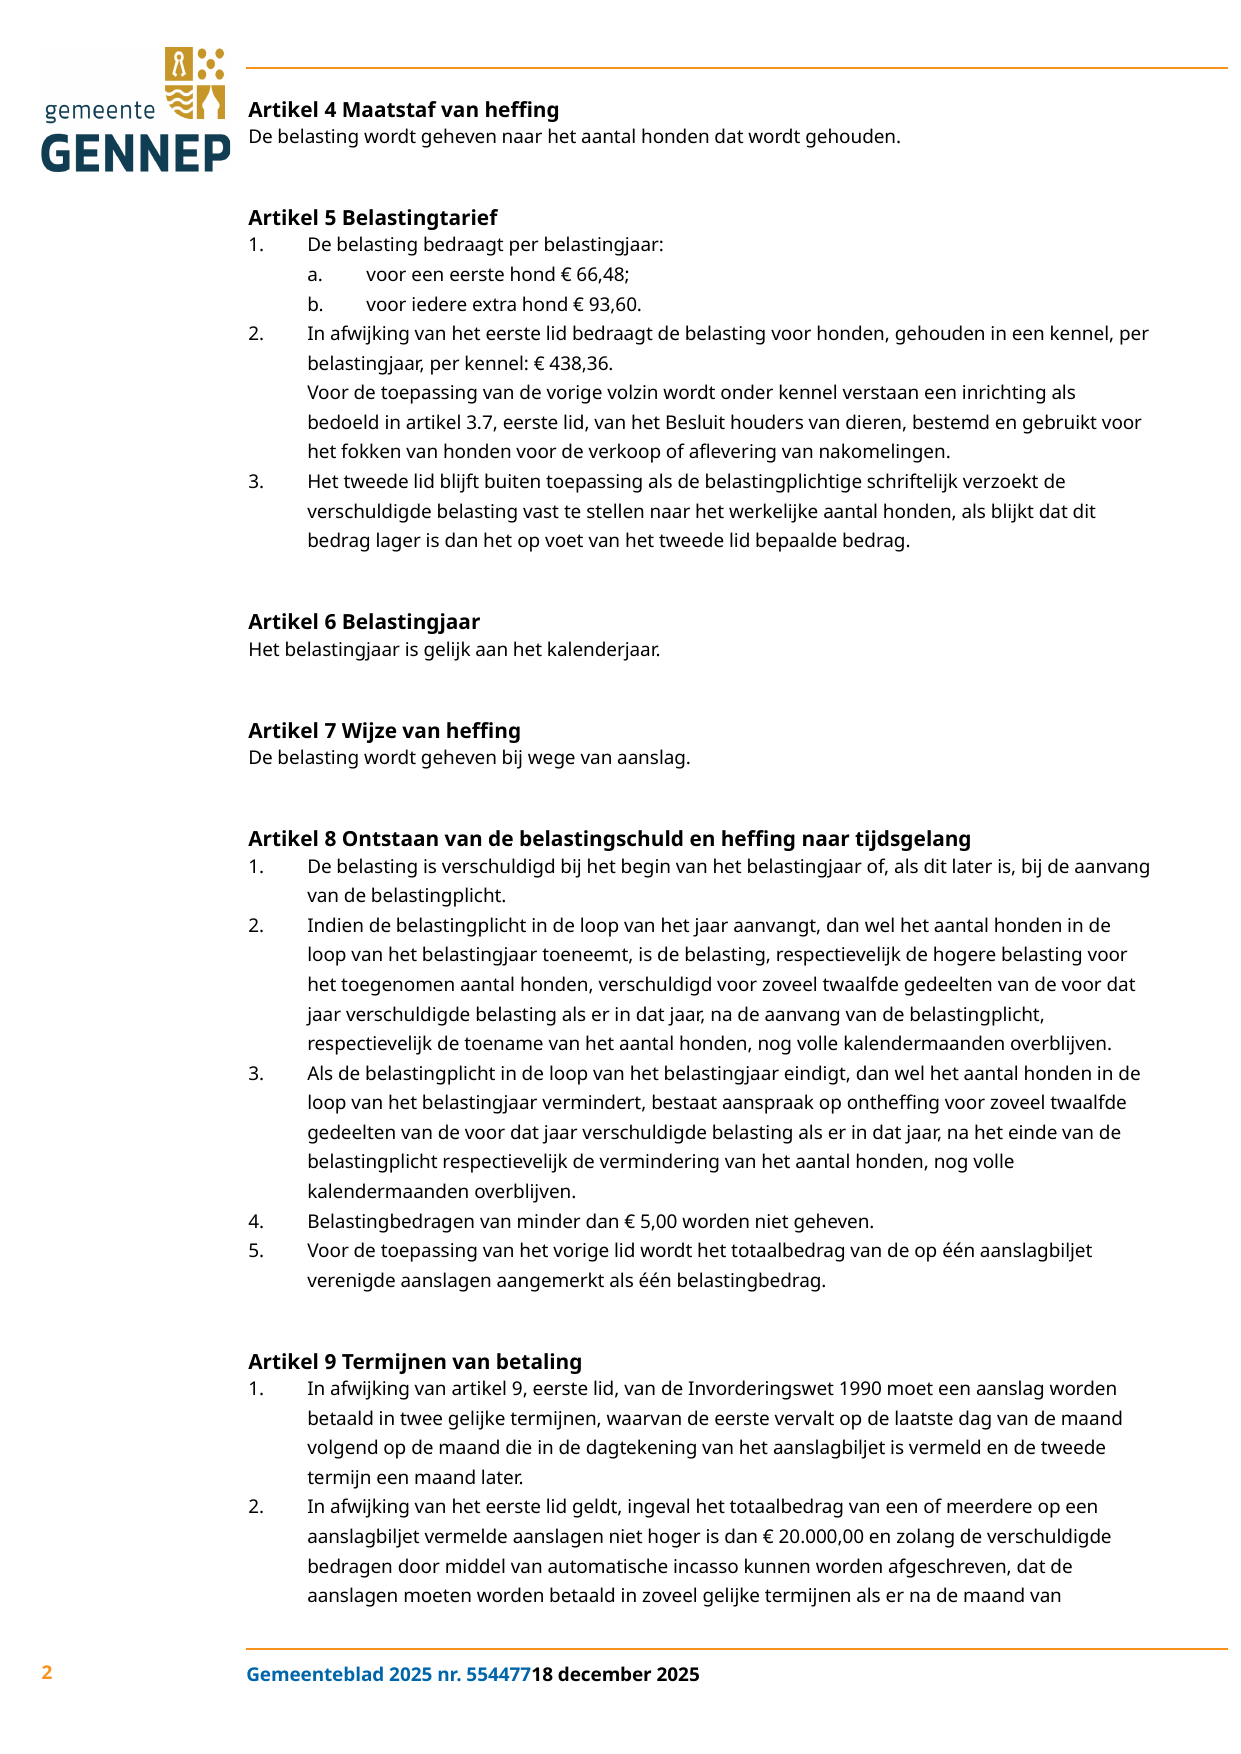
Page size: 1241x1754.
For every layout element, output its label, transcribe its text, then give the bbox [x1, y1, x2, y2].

list De belasting is verschuldigd bij het begin van het belastingjaar of, als dit later is, bij de aanvang van de belastingplicht. [248, 853, 1152, 908]
list Belastingbedragen van minder dan € 5,00 worden niet geheven. [248, 1208, 1152, 1233]
text Artikel 8 Ontstaan van de belastingschuld en heffing naar tijdsgelang [248, 824, 1152, 853]
list Voor de toepassing van de vorige volzin wordt onder kennel verstaan een inrichting als bedoeld in artikel 3.7, eerste lid, van het Besluit houders van dieren, bestemd en gebruikt voor het fokken van honden voor de verkoop of aflevering van nakomelingen. [248, 379, 1152, 464]
picture [41, 47, 231, 172]
text De belasting wordt geheven naar het aantal honden dat wordt gehouden. [248, 123, 1152, 149]
list voor iedere extra hond € 93,60. [307, 291, 1152, 317]
text Artikel 6 Belastingjaar [248, 607, 1152, 636]
list voor een eerste hond € 66,48; [307, 261, 1152, 287]
list In afwijking van het eerste lid geldt, ingeval het totaalbedrag van een of meerdere op een aanslagbiljet vermelde aanslagen niet hoger is dan € 20.000,00 en zolang de verschuldigde bedragen door middel van automatische incasso kunnen worden afgeschreven, dat de aanslagen moeten worden betaald in zoveel gelijke termijnen als er na de maand van [248, 1494, 1152, 1608]
text Artikel 4 Maatstaf van heffing [248, 95, 1152, 123]
list Voor de toepassing van het vorige lid wordt het totaalbedrag van de op één aanslagbiljet verenigde aanslagen aangemerkt als één belastingbedrag. [248, 1237, 1152, 1293]
list De belasting bedraagt per belastingjaar: [248, 232, 1152, 257]
list In afwijking van artikel 9, eerste lid, van de Invorderingswet 1990 moet een aanslag worden betaald in twee gelijke termijnen, waarvan de eerste vervalt op de laatste dag van de maand volgend op de maand die in de dagtekening van het aanslagbiljet is vermeld en de tweede termijn een maand later. [248, 1375, 1152, 1490]
list Het tweede lid blijft buiten toepassing als de belastingplichtige schriftelijk verzoekt de verschuldigde belasting vast te stellen naar het werkelijke aantal honden, als blijkt dat dit bedrag lager is dan het op voet van het tweede lid bepaalde bedrag. [248, 468, 1152, 553]
list In afwijking van het eerste lid bedraagt de belasting voor honden, gehouden in een kennel, per belastingjaar, per kennel: € 438,36. [248, 320, 1152, 376]
text Artikel 5 Belastingtarief [248, 203, 1152, 232]
list Indien de belastingplicht in de loop van het jaar aanvangt, dan wel het aantal honden in de loop van het belastingjaar toeneemt, is de belasting, respectievelijk de hogere belasting voor het toegenomen aantal honden, verschuldigd voor zoveel twaalfde gedeelten van de voor dat jaar verschuldigde belasting als er in dat jaar, na de aanvang van de belastingplicht, respectievelijk de toename van het aantal honden, nog volle kalendermaanden overblijven. [248, 912, 1152, 1056]
text Artikel 9 Termijnen van betaling [248, 1347, 1152, 1375]
text Het belastingjaar is gelijk aan het kalenderjaar. [248, 636, 1152, 662]
list Als de belastingplicht in de loop van het belastingjaar eindigt, dan wel het aantal honden in de loop van het belastingjaar vermindert, bestaat aanspraak op ontheffing voor zoveel twaalfde gedeelten van de voor dat jaar verschuldigde belasting als er in dat jaar, na het einde van de belastingplicht respectievelijk de vermindering van het aantal honden, nog volle kalendermaanden overblijven. [248, 1060, 1152, 1204]
text Artikel 7 Wijze van heffing [248, 716, 1152, 744]
text De belasting wordt geheven bij wege van aanslag. [248, 744, 1152, 770]
